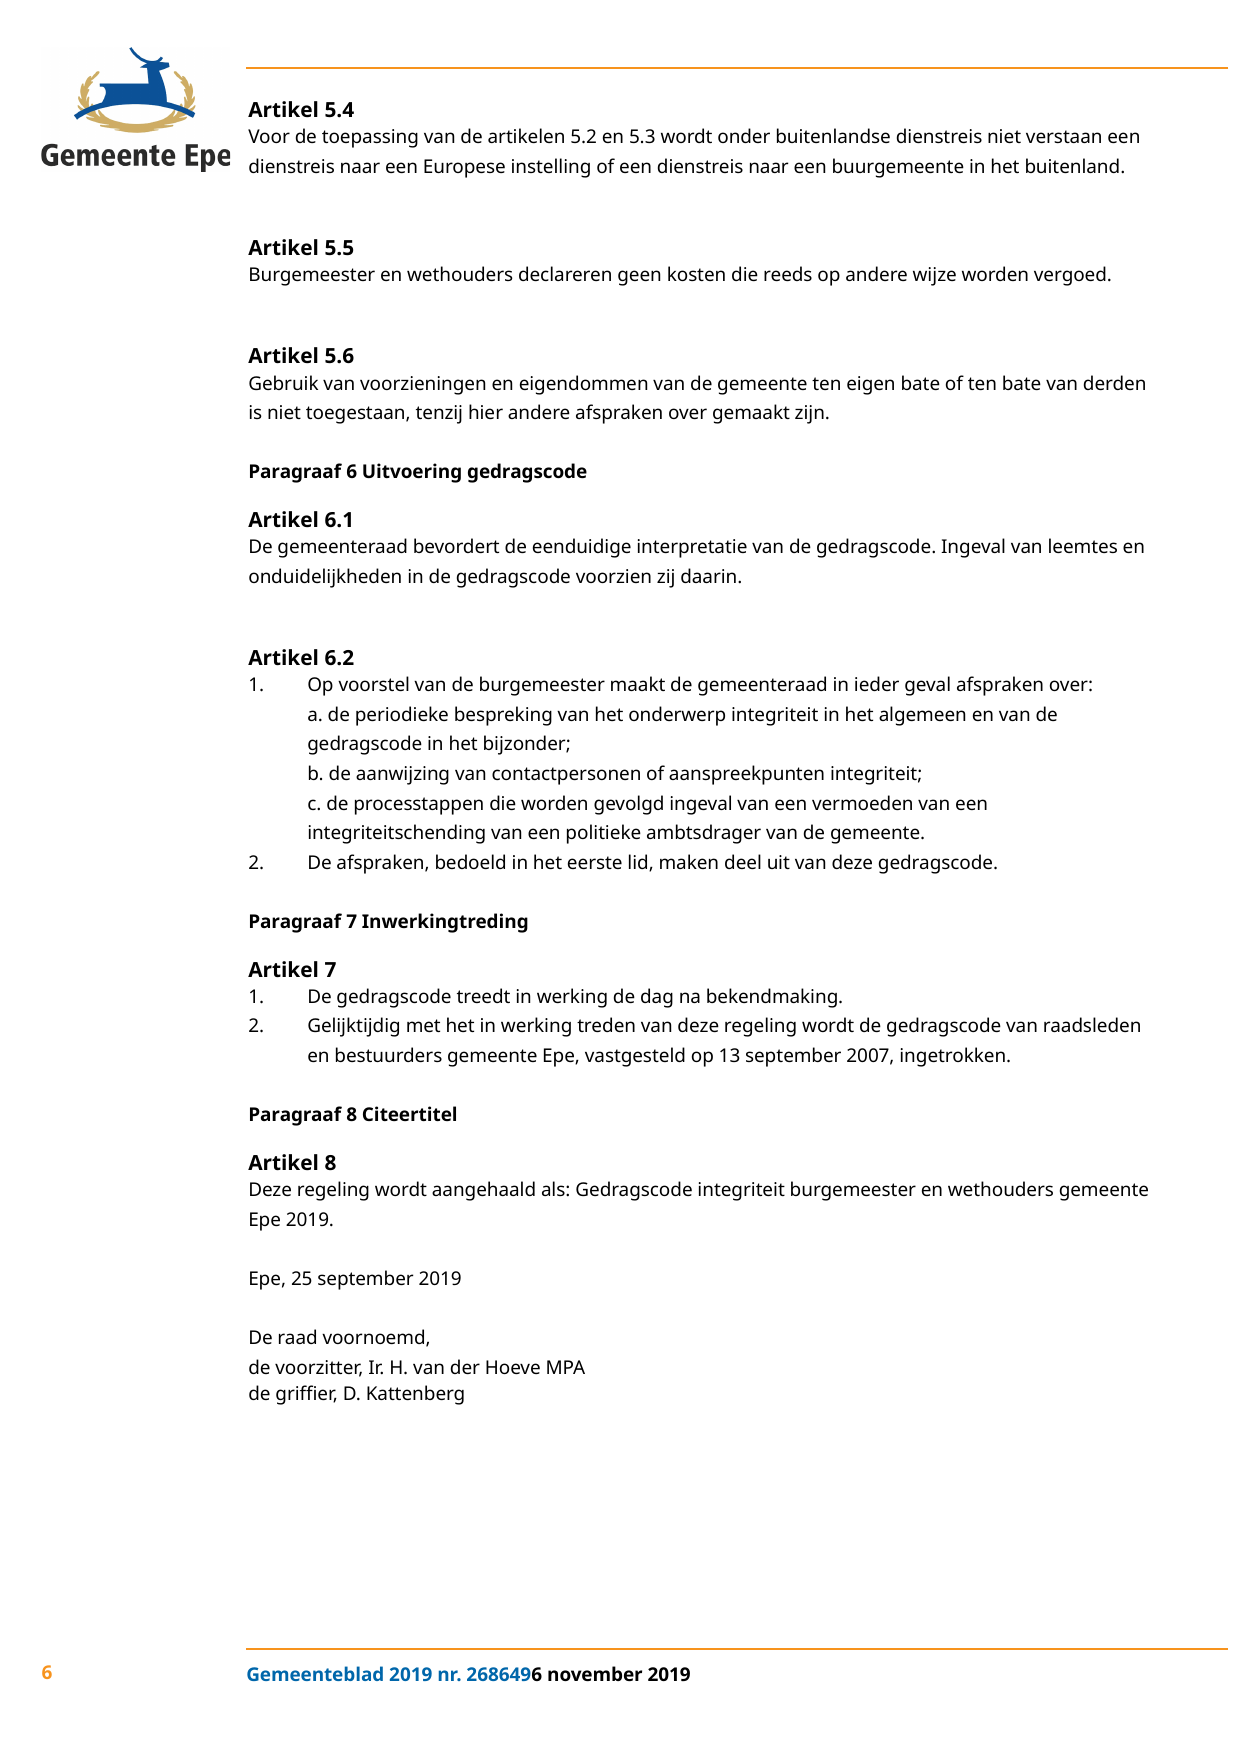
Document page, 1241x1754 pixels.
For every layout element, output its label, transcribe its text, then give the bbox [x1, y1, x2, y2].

list De gedragscode treedt in werking de dag na bekendmaking. [248, 983, 1152, 1009]
text de griffier, D. Kattenberg [248, 1380, 1152, 1405]
text Gebruik van voorzieningen en eigendommen van de gemeente ten eigen bate of ten bate van derden is niet toegestaan, tenzij hier andere afspraken over gemaakt zijn. [248, 370, 1152, 425]
text Paragraaf 7 Inwerkingtreding [248, 908, 1152, 934]
text Artikel 6.2 [248, 643, 1152, 671]
picture [41, 47, 231, 172]
text Artikel 8 [248, 1148, 1152, 1176]
text Artikel 5.6 [248, 341, 1152, 370]
text Artikel 7 [248, 955, 1152, 983]
text Deze regeling wordt aangehaald als: Gedragscode integriteit burgemeester en wethouders gemeente Epe 2019. [248, 1176, 1152, 1232]
text Epe, 25 september 2019 [248, 1265, 1152, 1291]
list Gelijktijdig met het in werking treden van deze regeling wordt de gedragscode van raadsleden en bestuurders gemeente Epe, vastgesteld op 13 september 2007, ingetrokken. [248, 1013, 1152, 1068]
text Artikel 5.4 [248, 95, 1152, 123]
text Voor de toepassing van de artikelen 5.2 en 5.3 wordt onder buitenlandse dienstreis niet verstaan een dienstreis naar een Europese instelling of een dienstreis naar een buurgemeente in het buitenland. [248, 123, 1152, 178]
text Burgemeester en wethouders declareren geen kosten die reeds op andere wijze worden vergoed. [248, 261, 1152, 287]
list De afspraken, bedoeld in het eerste lid, maken deel uit van deze gedragscode. [248, 849, 1152, 875]
list a. de periodieke bespreking van het onderwerp integriteit in het algemeen en van de gedragscode in het bijzonder; [248, 701, 1152, 756]
text Paragraaf 6 Uitvoering gedragscode [248, 458, 1152, 484]
text Artikel 6.1 [248, 505, 1152, 533]
text Artikel 5.5 [248, 233, 1152, 261]
text de voorzitter, Ir. H. van der Hoeve MPA [248, 1354, 1152, 1380]
text De raad voornoemd, [248, 1324, 1152, 1350]
text De gemeenteraad bevordert de eenduidige interpretatie van de gedragscode. Ingeval van leemtes en onduidelijkheden in de gedragscode voorzien zij daarin. [248, 533, 1152, 589]
list c. de processtappen die worden gevolgd ingeval van een vermoeden van een integriteitschending van een politieke ambtsdrager van de gemeente. [248, 790, 1152, 845]
list b. de aanwijzing van contactpersonen of aanspreekpunten integriteit; [248, 760, 1152, 786]
list Op voorstel van de burgemeester maakt de gemeenteraad in ieder geval afspraken over: [248, 671, 1152, 697]
text Paragraaf 8 Citeertitel [248, 1101, 1152, 1127]
